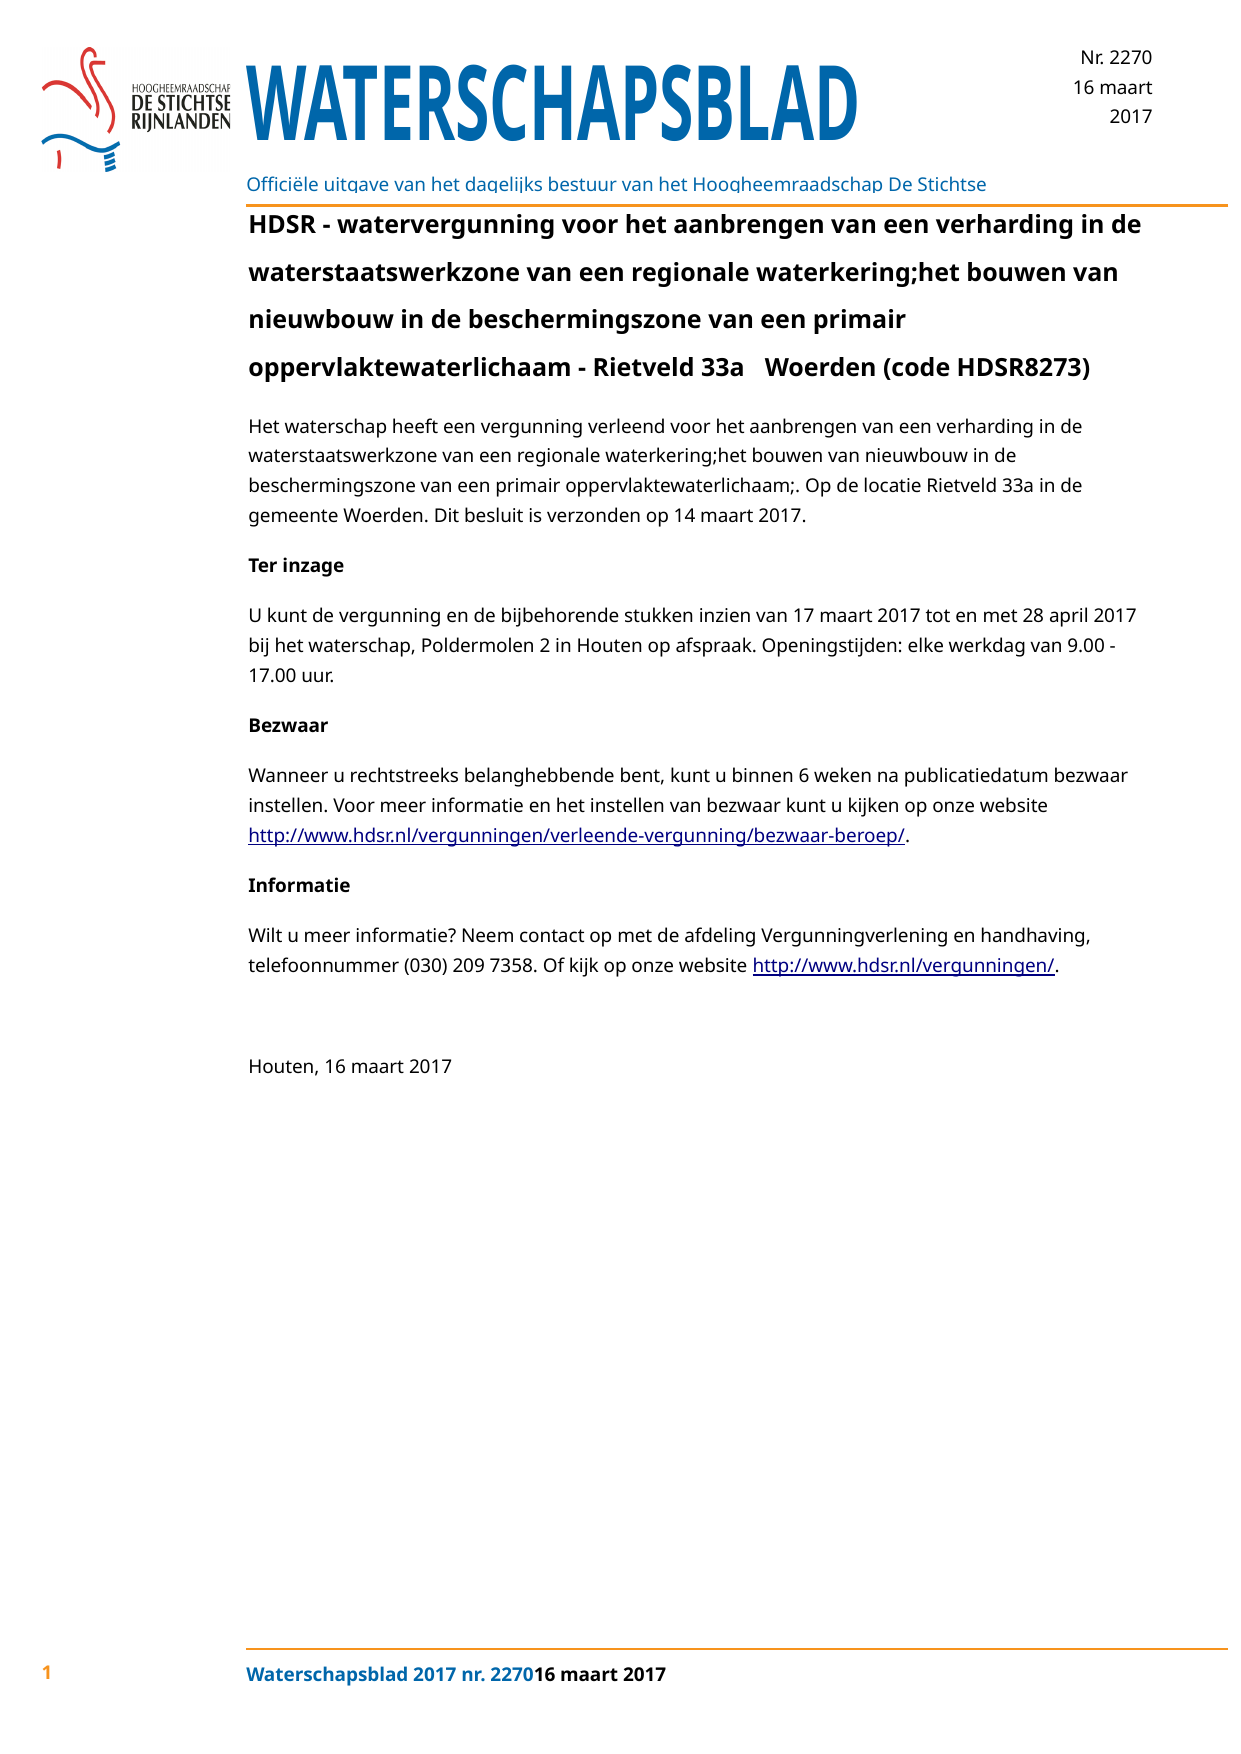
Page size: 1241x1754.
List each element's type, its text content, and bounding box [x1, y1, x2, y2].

text U kunt de vergunning en de bijbehorende stukken inzien van 17 maart 2017 tot en met 28 april 2017 bij het waterschap, Poldermolen 2 in Houten op afspraak. Openingstijden: elke werkdag van 9.00 - 17.00 uur. [248, 603, 1152, 688]
text Wanneer u rechtstreeks belanghebbende bent, kunt u binnen 6 weken na publicatiedatum bezwaar instellen. Voor meer informatie en het instellen van bezwaar kunt u kijken op onze website http://www.hdsr.nl/vergunningen/verleende-vergunning/bezwaar-beroep/. [248, 763, 1152, 848]
text Informatie [248, 872, 1152, 898]
text Het waterschap heeft een vergunning verleend voor het aanbrengen van een verharding in de waterstaatswerkzone van een regionale waterkering;het bouwen van nieuwbouw in de beschermingszone van een primair oppervlaktewaterlichaam;. Op de locatie Rietveld 33a in de gemeente Woerden. Dit besluit is verzonden op 14 maart 2017. [248, 413, 1152, 528]
text Houten, 16 maart 2017 [248, 1053, 1152, 1079]
text Wilt u meer informatie? Neem contact op met de afdeling Vergunningverlening en handhaving, telefoonnummer (030) 209 7358. Of kijk op onze website http://www.hdsr.nl/vergunningen/. [248, 923, 1152, 978]
text Ter inzage [248, 552, 1152, 578]
picture [41, 47, 231, 172]
text Bezwaar [248, 712, 1152, 738]
text HDSR - watervergunning voor het aanbrengen van een verharding in de waterstaatswerkzone van een regionale waterkering;het bouwen van nieuwbouw in de beschermingszone van een primair oppervlaktewaterlichaam - Rietveld 33a Woerden (code HDSR8273) [248, 207, 1152, 384]
